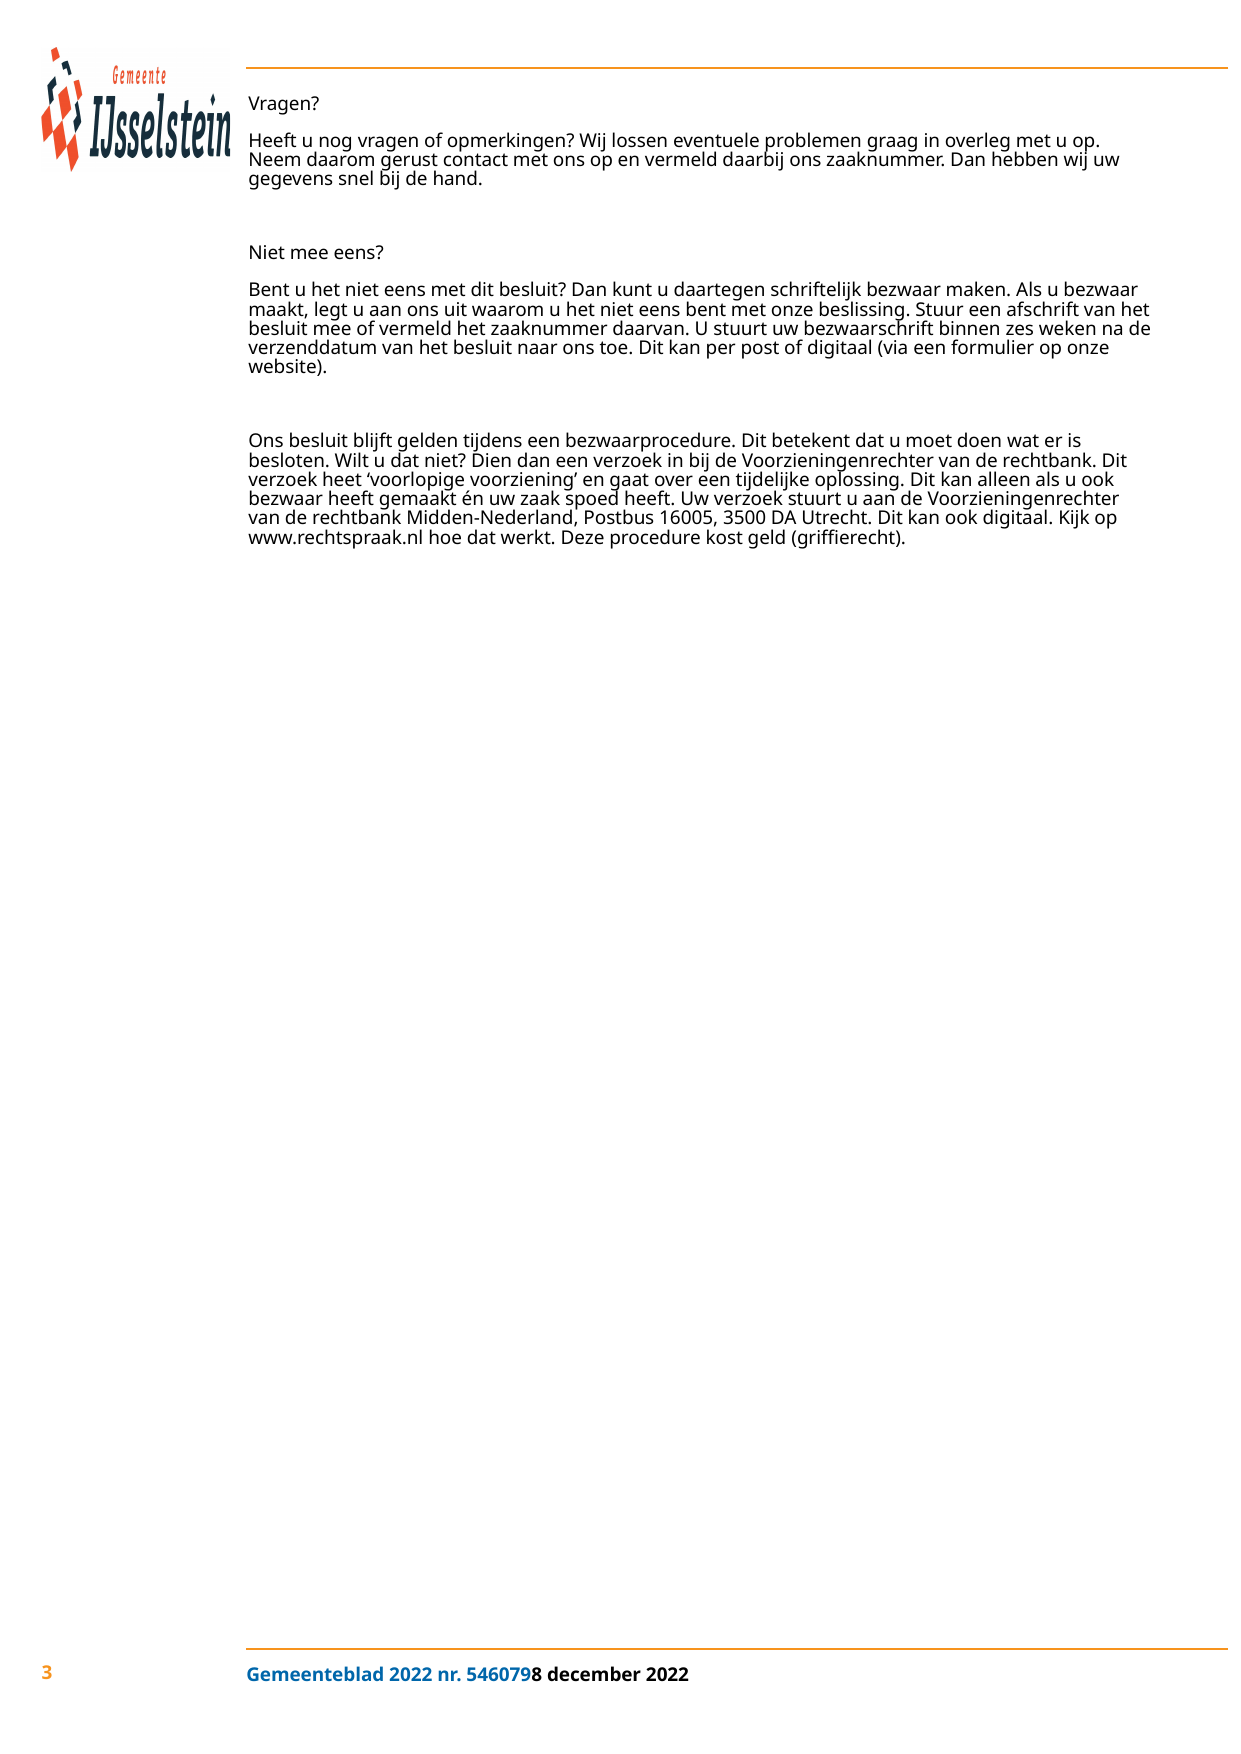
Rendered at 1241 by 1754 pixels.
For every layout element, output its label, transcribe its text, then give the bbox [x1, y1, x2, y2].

text Niet mee eens? [248, 244, 1152, 263]
text Vragen? [248, 95, 1152, 114]
picture [41, 47, 231, 172]
text Bent u het niet eens met dit besluit? Dan kunt u daartegen schriftelijk bezwaar maken. Als u bezwaar maakt, legt u aan ons uit waarom u het niet eens bent met onze beslissing. Stuur een afschrift van het besluit mee of vermeld het zaaknummer daarvan. U stuurt uw bezwaarschrift binnen zes weken na de verzenddatum van het besluit naar ons toe. Dit kan per post of digitaal (via een formulier op onze website). [248, 281, 1152, 378]
text Ons besluit blijft gelden tijdens een bezwaarprocedure. Dit betekent dat u moet doen wat er is besloten. Wilt u dat niet? Dien dan een verzoek in bij de Voorzieningenrechter van de rechtbank. Dit verzoek heet ‘voorlopige voorziening’ en gaat over een tijdelijke oplossing. Dit kan alleen als u ook bezwaar heeft gemaakt én uw zaak spoed heeft. Uw verzoek stuurt u aan de Voorzieningenrechter van de rechtbank Midden-Nederland, Postbus 16005, 3500 DA Utrecht. Dit kan ook digitaal. Kijk op www.rechtspraak.nl hoe dat werkt. Deze procedure kost geld (griffierecht). [248, 432, 1152, 548]
text Heeft u nog vragen of opmerkingen? Wij lossen eventuele problemen graag in overleg met u op. Neem daarom gerust contact met ons op en vermeld daarbij ons zaaknummer. Dan hebben wij uw gegevens snel bij de hand. [248, 132, 1152, 189]
